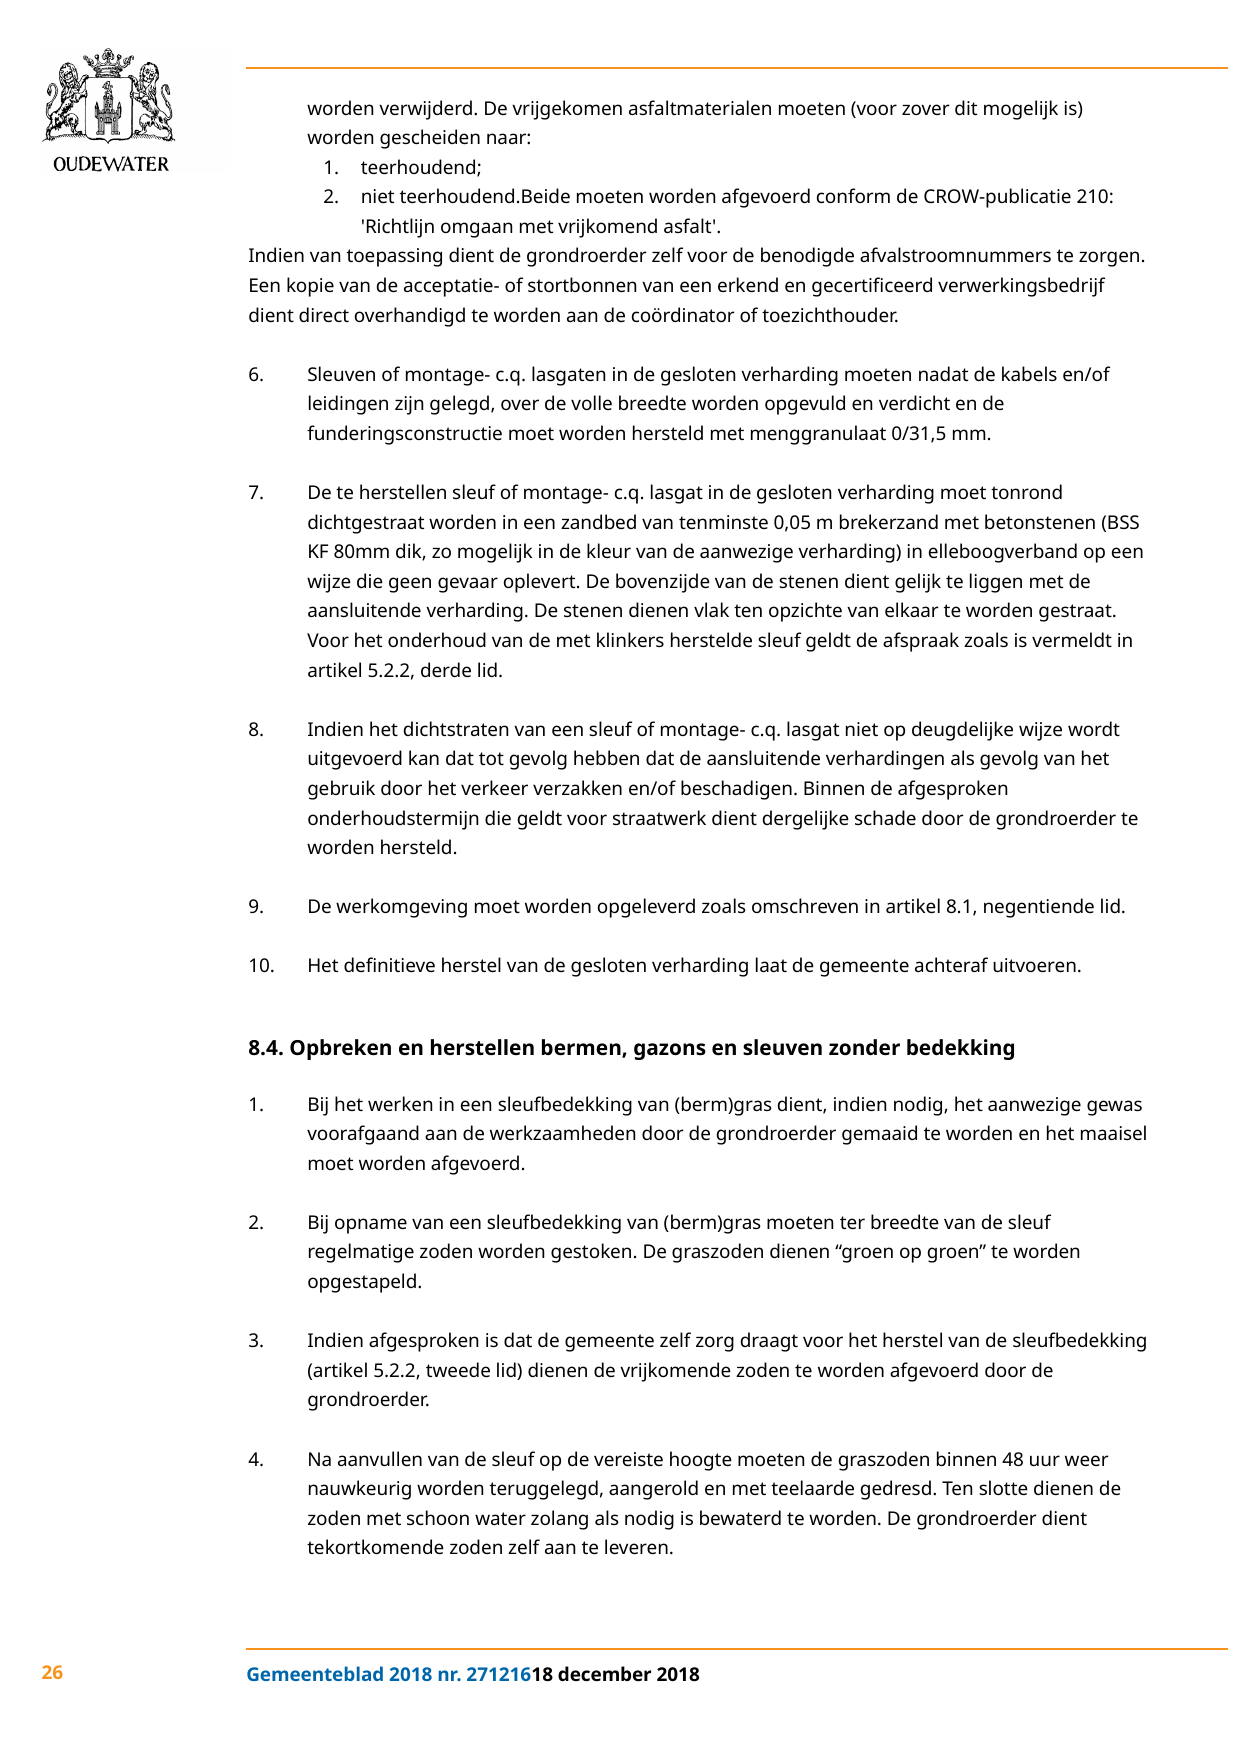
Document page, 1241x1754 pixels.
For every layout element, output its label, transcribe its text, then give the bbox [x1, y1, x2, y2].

list Bij opname van een sleufbedekking van (berm)gras moeten ter breedte van de sleuf regelmatige zoden worden gestoken. De graszoden dienen “groen op groen” te worden opgestapeld. [248, 1209, 1152, 1294]
list worden verwijderd. De vrijgekomen asfaltmaterialen moeten (voor zover dit mogelijk is) worden gescheiden naar: [248, 95, 1152, 150]
list Sleuven of montage- c.q. lasgaten in de gesloten verharding moeten nadat de kabels en/of leidingen zijn gelegd, over de volle breedte worden opgevuld en verdicht en de funderingsconstructie moet worden hersteld met menggranulaat 0/31,5 mm. [248, 361, 1152, 446]
list Indien afgesproken is dat de gemeente zelf zorg draagt voor het herstel van de sleufbedekking (artikel 5.2.2, tweede lid) dienen de vrijkomende zoden te worden afgevoerd door de grondroerder. [248, 1327, 1152, 1412]
list niet teerhoudend.Beide moeten worden afgevoerd conform de CROW-publicatie 210: 'Richtlijn omgaan met vrijkomend asfalt'. [323, 183, 1152, 239]
list De te herstellen sleuf of montage- c.q. lasgat in de gesloten verharding moet tonrond dichtgestraat worden in een zandbed van tenminste 0,05 m brekerzand met betonstenen (BSS KF 80mm dik, zo mogelijk in de kleur van de aanwezige verharding) in elleboogverband op een wijze die geen gevaar oplevert. De bovenzijde van de stenen dient gelijk te liggen met de aansluitende verharding. De stenen dienen vlak ten opzichte van elkaar te worden gestraat. Voor het onderhoud van de met klinkers herstelde sleuf geldt de afspraak zoals is vermeldt in artikel 5.2.2, derde lid. [248, 479, 1152, 683]
text 8.4. Opbreken en herstellen bermen, gazons en sleuven zonder bedekking [248, 1033, 1152, 1061]
list teerhoudend; [323, 154, 1152, 180]
list Na aanvullen van de sleuf op de vereiste hoogte moeten de graszoden binnen 48 uur weer nauwkeurig worden teruggelegd, aangerold en met teelaarde gedresd. Ten slotte dienen de zoden met schoon water zolang als nodig is bewaterd te worden. De grondroerder dient tekortkomende zoden zelf aan te leveren. [248, 1446, 1152, 1560]
picture [41, 47, 231, 172]
text Indien van toepassing dient de grondroerder zelf voor de benodigde afvalstroomnummers te zorgen. Een kopie van de acceptatie- of stortbonnen van een erkend en gecertificeerd verwerkingsbedrijf dient direct overhandigd te worden aan de coördinator of toezichthouder. [248, 243, 1152, 328]
list De werkomgeving moet worden opgeleverd zoals omschreven in artikel 8.1, negentiende lid. [248, 893, 1152, 919]
list Bij het werken in een sleufbedekking van (berm)gras dient, indien nodig, het aanwezige gewas voorafgaand aan de werkzaamheden door de grondroerder gemaaid te worden en het maaisel moet worden afgevoerd. [248, 1091, 1152, 1176]
list Indien het dichtstraten van een sleuf of montage- c.q. lasgat niet op deugdelijke wijze wordt uitgevoerd kan dat tot gevolg hebben dat de aansluitende verhardingen als gevolg van het gebruik door het verkeer verzakken en/of beschadigen. Binnen de afgesproken onderhoudstermijn die geldt voor straatwerk dient dergelijke schade door de grondroerder te worden hersteld. [248, 716, 1152, 860]
list Het definitieve herstel van de gesloten verharding laat de gemeente achteraf uitvoeren. [248, 953, 1152, 978]
